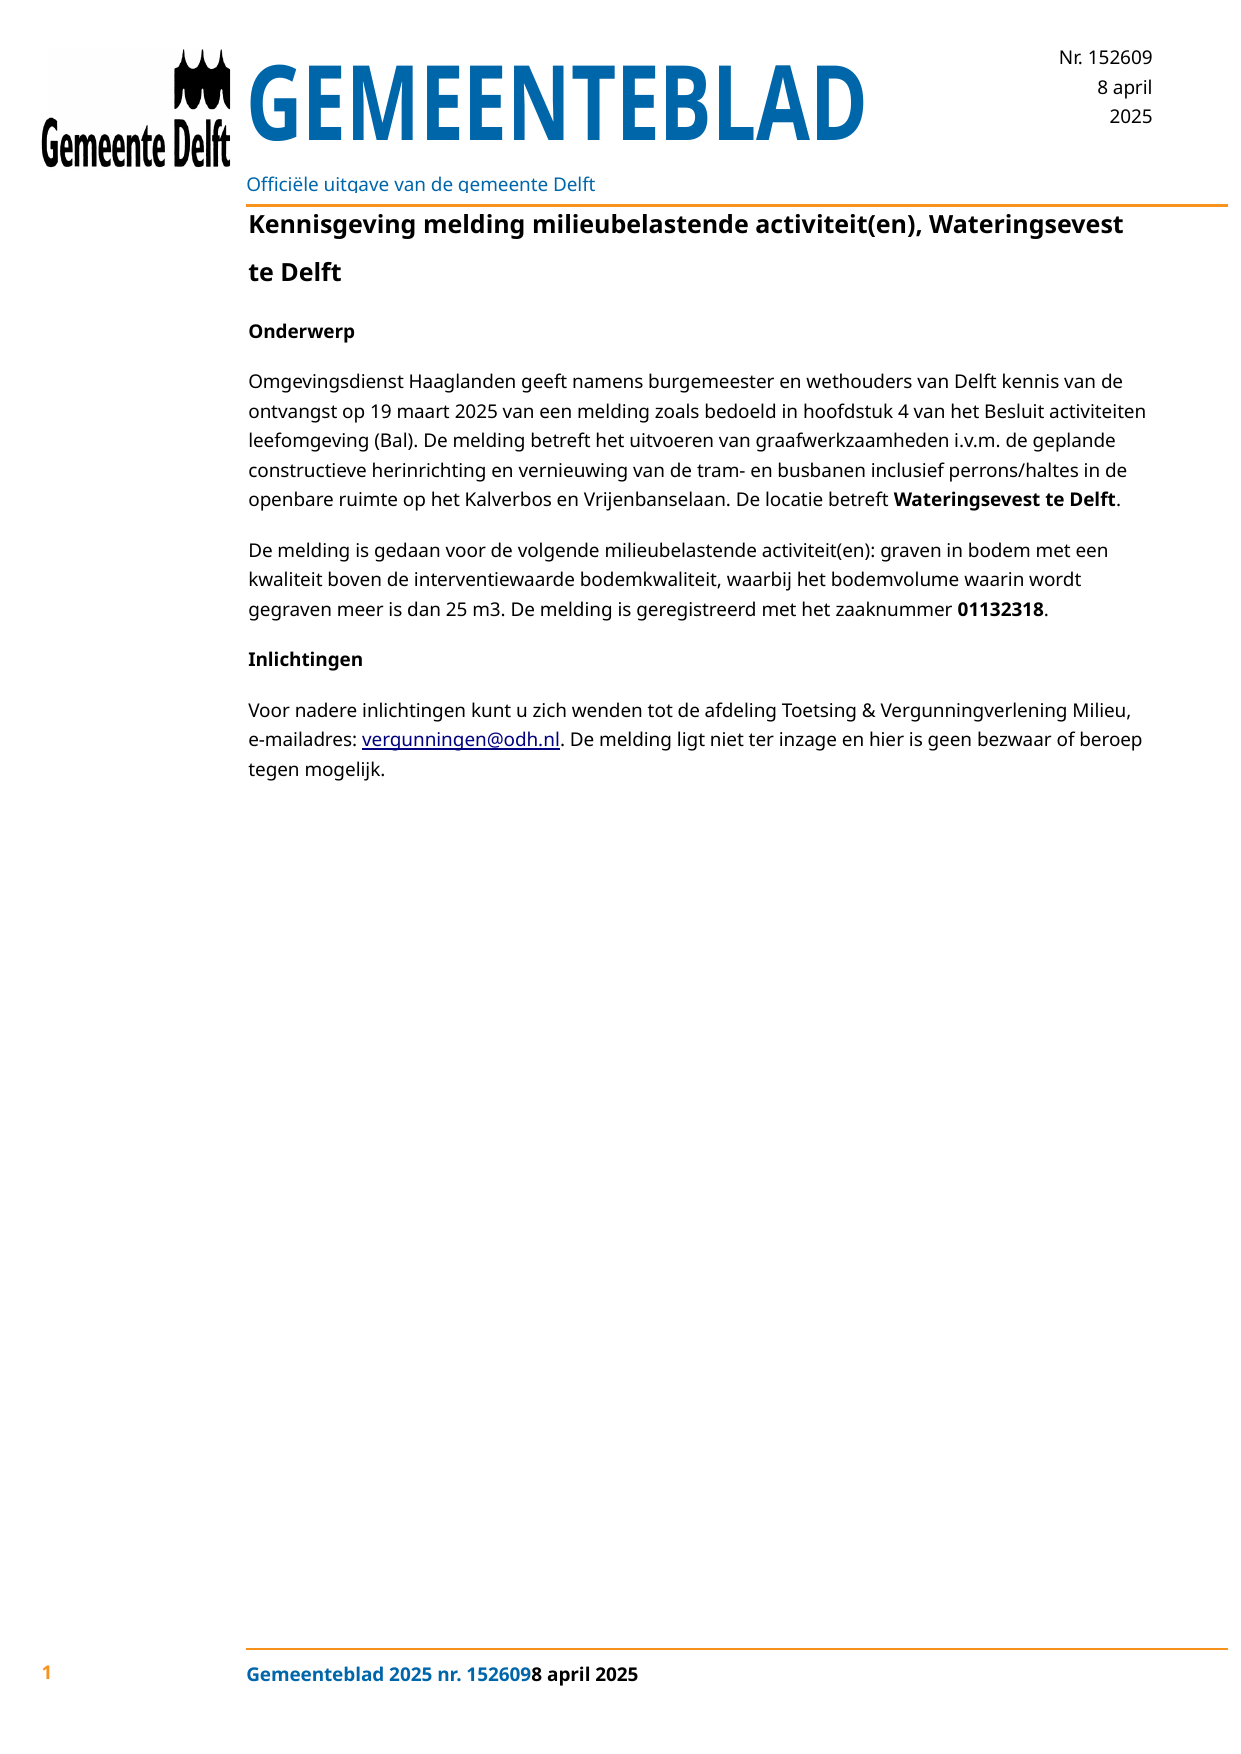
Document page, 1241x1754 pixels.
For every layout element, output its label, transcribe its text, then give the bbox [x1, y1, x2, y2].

text Omgevingsdienst Haaglanden geeft namens burgemeester en wethouders van Delft kennis van de ontvangst op 19 maart 2025 van een melding zoals bedoeld in hoofdstuk 4 van het Besluit activiteiten leefomgeving (Bal). De melding betreft het uitvoeren van graafwerkzaamheden i.v.m. de geplande constructieve herinrichting en vernieuwing van de tram- en busbanen inclusief perrons/haltes in de openbare ruimte op het Kalverbos en Vrijenbanselaan. De locatie betreft Wateringsevest te Delft. [248, 368, 1152, 512]
text Inlichtingen [248, 647, 1152, 672]
picture [41, 47, 231, 172]
text Onderwerp [248, 318, 1152, 344]
text De melding is gedaan voor de volgende milieubelastende activiteit(en): graven in bodem met een kwaliteit boven de interventiewaarde bodemkwaliteit, waarbij het bodemvolume waarin wordt gegraven meer is dan 25 m3. De melding is geregistreerd met het zaaknummer 01132318. [248, 537, 1152, 622]
text Voor nadere inlichtingen kunt u zich wenden tot de afdeling Toetsing & Vergunningverlening Milieu, e-mailadres: vergunningen@odh.nl. De melding ligt niet ter inzage en hier is geen bezwaar of beroep tegen mogelijk. [248, 697, 1152, 782]
text Kennisgeving melding milieubelastende activiteit(en), Wateringsevest te Delft [248, 207, 1152, 288]
